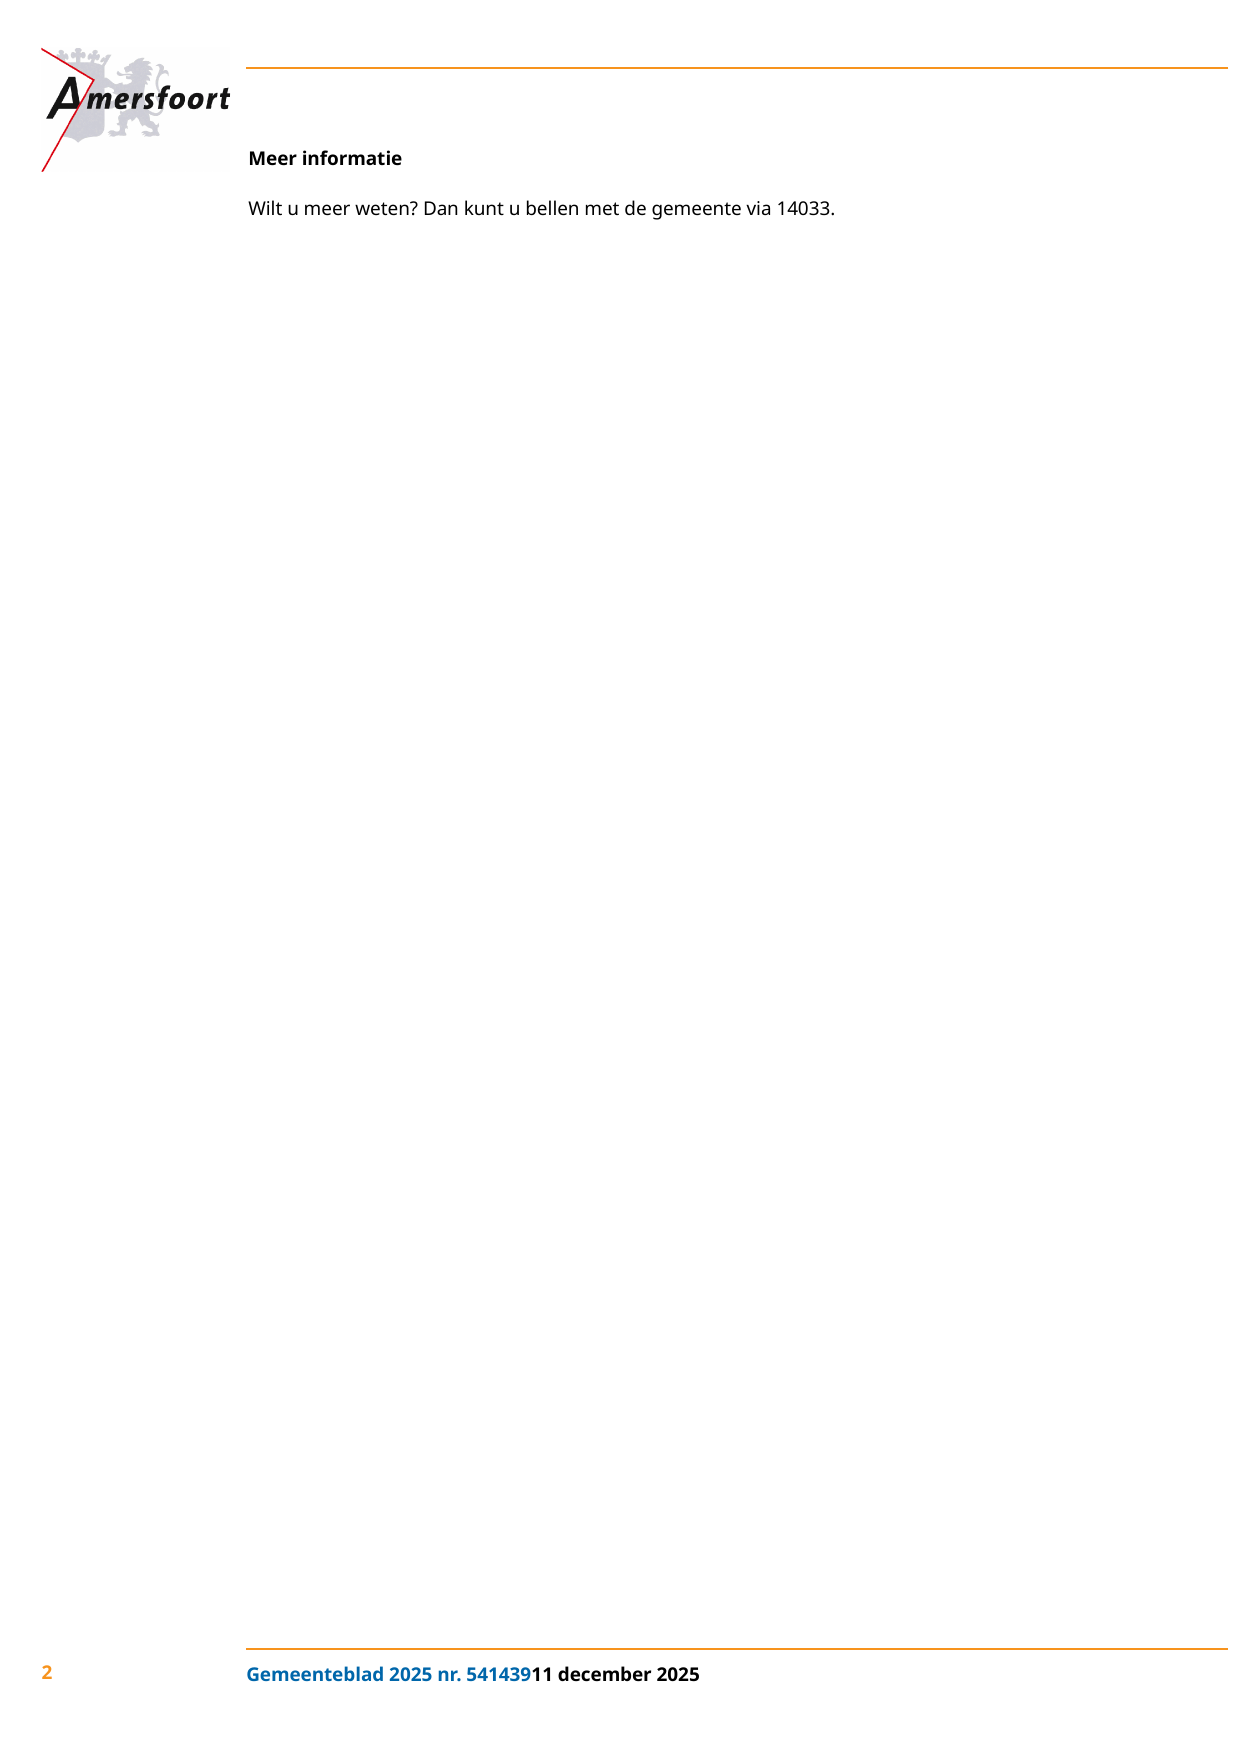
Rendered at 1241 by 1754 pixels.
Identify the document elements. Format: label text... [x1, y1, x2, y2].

picture [41, 47, 231, 172]
text Meer informatie [248, 145, 1152, 171]
text Wilt u meer weten? Dan kunt u bellen met de gemeente via 14033. [248, 196, 1152, 221]
